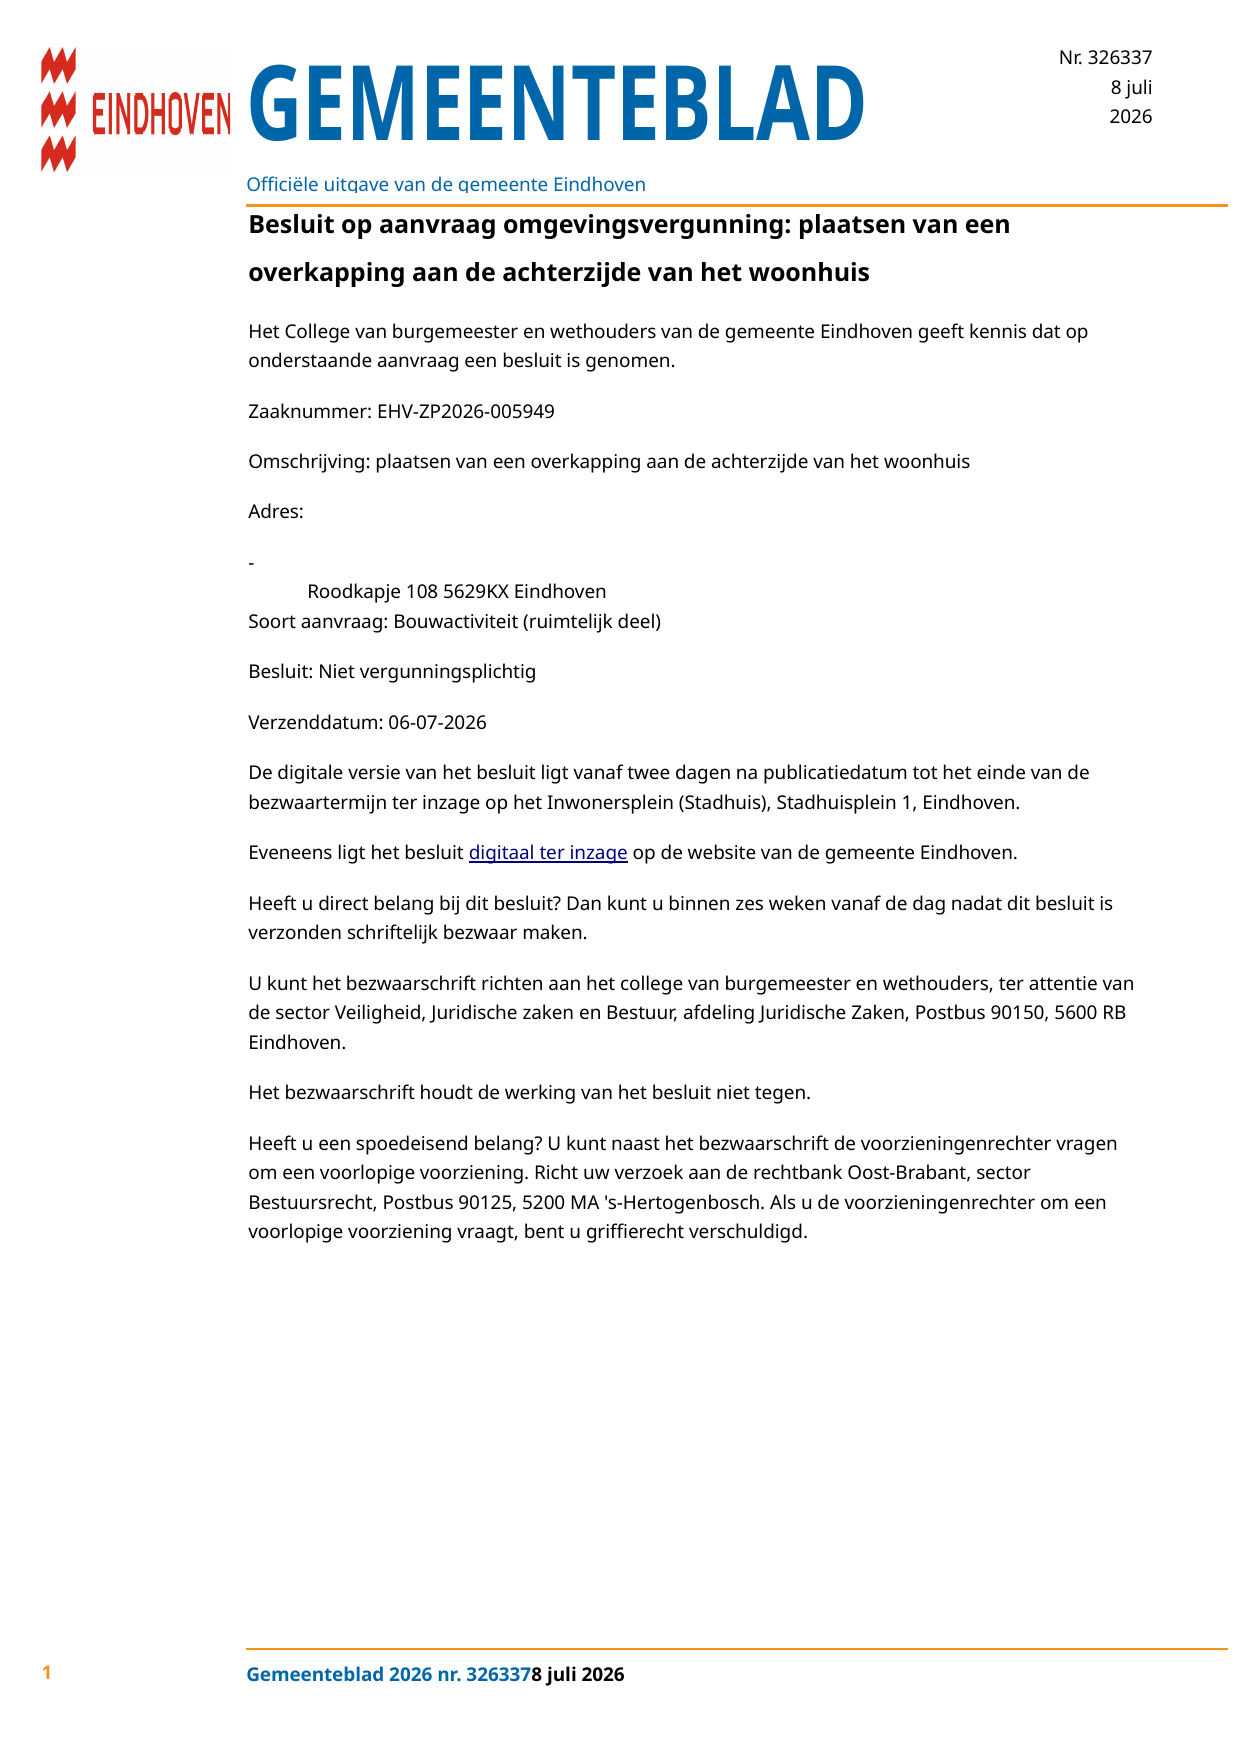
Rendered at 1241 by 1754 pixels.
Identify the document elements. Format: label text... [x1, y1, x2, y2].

text Het College van burgemeester en wethouders van de gemeente Eindhoven geeft kennis dat op onderstaande aanvraag een besluit is genomen. [248, 318, 1152, 373]
text Verzenddatum: 06-07-2026 [248, 709, 1152, 735]
list Roodkapje 108 5629KX Eindhoven [248, 579, 1152, 604]
text Eveneens ligt het besluit digitaal ter inzage op de website van de gemeente Eindhoven. [248, 839, 1152, 865]
text Soort aanvraag: Bouwactiviteit (ruimtelijk deel) [248, 608, 1152, 634]
text Besluit op aanvraag omgevingsvergunning: plaatsen van een overkapping aan de achterzijde van het woonhuis [248, 207, 1152, 288]
text Het bezwaarschrift houdt de werking van het besluit niet tegen. [248, 1079, 1152, 1105]
text Omschrijving: plaatsen van een overkapping aan de achterzijde van het woonhuis [248, 448, 1152, 474]
text Besluit: Niet vergunningsplichtig [248, 659, 1152, 684]
text Zaaknummer: EHV-ZP2026-005949 [248, 398, 1152, 424]
text De digitale versie van het besluit ligt vanaf twee dagen na publicatiedatum tot het einde van de bezwaartermijn ter inzage op het Inwonersplein (Stadhuis), Stadhuisplein 1, Eindhoven. [248, 759, 1152, 815]
text Heeft u een spoedeisend belang? U kunt naast het bezwaarschrift de voorzieningenrechter vragen om een voorlopige voorziening. Richt uw verzoek aan de rechtbank Oost-Brabant, sector Bestuursrecht, Postbus 90125, 5200 MA 's-Hertogenbosch. Als u de voorzieningenrechter om een voorlopige voorziening vraagt, bent u griffierecht verschuldigd. [248, 1130, 1152, 1244]
picture [41, 47, 231, 172]
text Heeft u direct belang bij dit besluit? Dan kunt u binnen zes weken vanaf de dag nadat dit besluit is verzonden schriftelijk bezwaar maken. [248, 890, 1152, 945]
text U kunt het bezwaarschrift richten aan het college van burgemeester en wethouders, ter attentie van de sector Veiligheid, Juridische zaken en Bestuur, afdeling Juridische Zaken, Postbus 90150, 5600 RB Eindhoven. [248, 970, 1152, 1055]
text Adres: [248, 499, 1152, 524]
